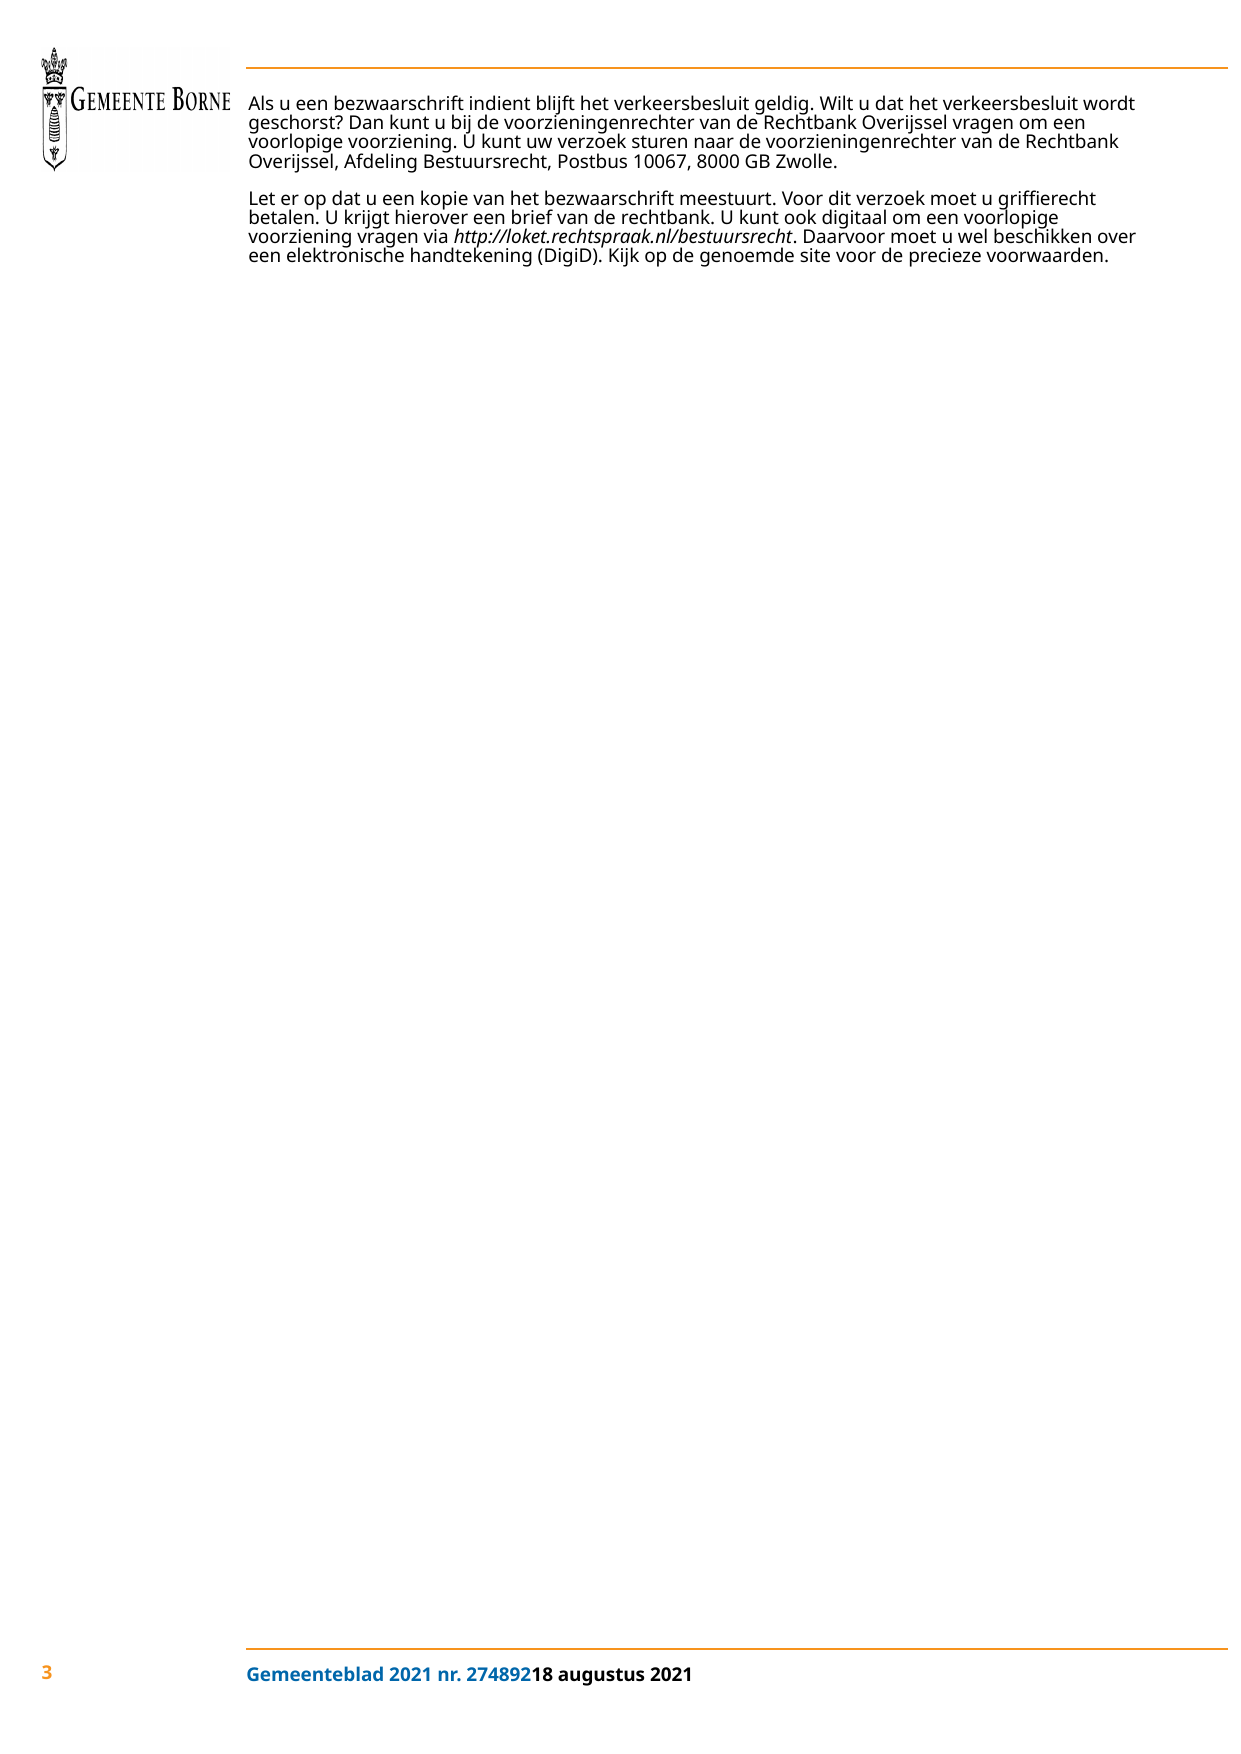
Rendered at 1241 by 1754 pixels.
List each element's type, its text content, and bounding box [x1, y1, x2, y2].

text Als u een bezwaarschrift indient blijft het verkeersbesluit geldig. Wilt u dat het verkeersbesluit wordt geschorst? Dan kunt u bij de voorzieningenrechter van de Rechtbank Overijssel vragen om een voorlopige voorziening. U kunt uw verzoek sturen naar de voorzieningenrechter van de Rechtbank Overijssel, Afdeling Bestuursrecht, Postbus 10067, 8000 GB Zwolle. [248, 95, 1152, 172]
text Let er op dat u een kopie van het bezwaarschrift meestuurt. Voor dit verzoek moet u griffierecht betalen. U krijgt hierover een brief van de rechtbank. U kunt ook digitaal om een voorlopige voorziening vragen via http://loket.rechtspraak.nl/bestuursrecht. Daarvoor moet u wel beschikken over een elektronische handtekening (DigiD). Kijk op de genoemde site voor de precieze voorwaarden. [248, 189, 1152, 267]
picture [41, 47, 231, 172]
